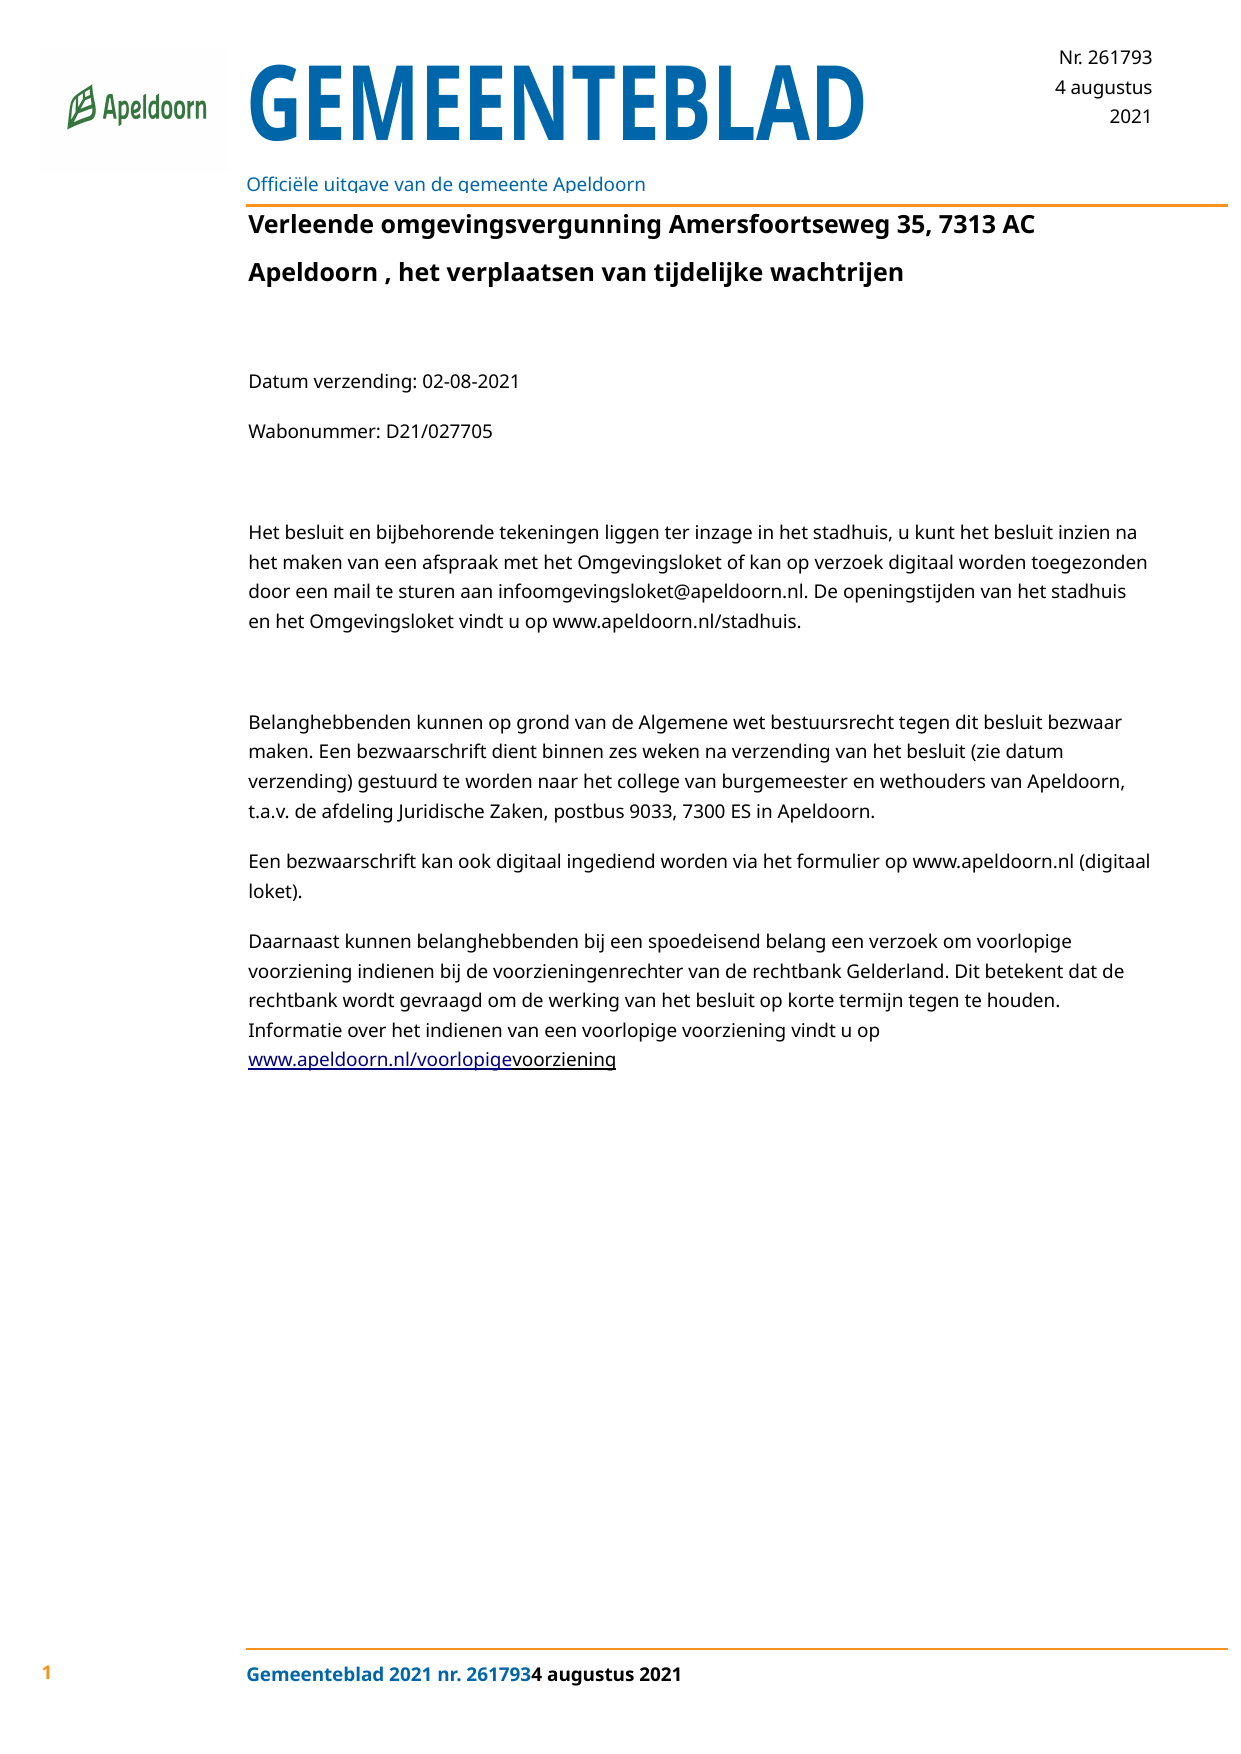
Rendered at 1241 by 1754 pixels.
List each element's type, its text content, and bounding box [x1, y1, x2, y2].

text Belanghebbenden kunnen op grond van de Algemene wet bestuursrecht tegen dit besluit bezwaar maken. Een bezwaarschrift dient binnen zes weken na verzending van het besluit (zie datum verzending) gestuurd te worden naar het college van burgemeester en wethouders van Apeldoorn, t.a.v. de afdeling Juridische Zaken, postbus 9033, 7300 ES in Apeldoorn. [248, 709, 1152, 824]
text Daarnaast kunnen belanghebbenden bij een spoedeisend belang een verzoek om voorlopige voorziening indienen bij de voorzieningenrechter van de rechtbank Gelderland. Dit betekent dat de rechtbank wordt gevraagd om de werking van het besluit op korte termijn tegen te houden. Informatie over het indienen van een voorlopige voorziening vindt u op www.apeldoorn.nl/voorlopigevoorziening [248, 928, 1152, 1072]
text Datum verzending: 02-08-2021 [248, 368, 1152, 394]
text Wabonummer: D21/027705 [248, 419, 1152, 444]
text Verleende omgevingsvergunning Amersfoortseweg 35, 7313 AC Apeldoorn , het verplaatsen van tijdelijke wachtrijen [248, 207, 1152, 288]
text Het besluit en bijbehorende tekeningen liggen ter inzage in het stadhuis, u kunt het besluit inzien na het maken van een afspraak met het Omgevingsloket of kan op verzoek digitaal worden toegezonden door een mail te sturen aan infoomgevingsloket@apeldoorn.nl. De openingstijden van het stadhuis en het Omgevingsloket vindt u op www.apeldoorn.nl/stadhuis. [248, 519, 1152, 634]
picture [41, 47, 231, 172]
text Een bezwaarschrift kan ook digitaal ingediend worden via het formulier op www.apeldoorn.nl (digitaal loket). [248, 848, 1152, 904]
